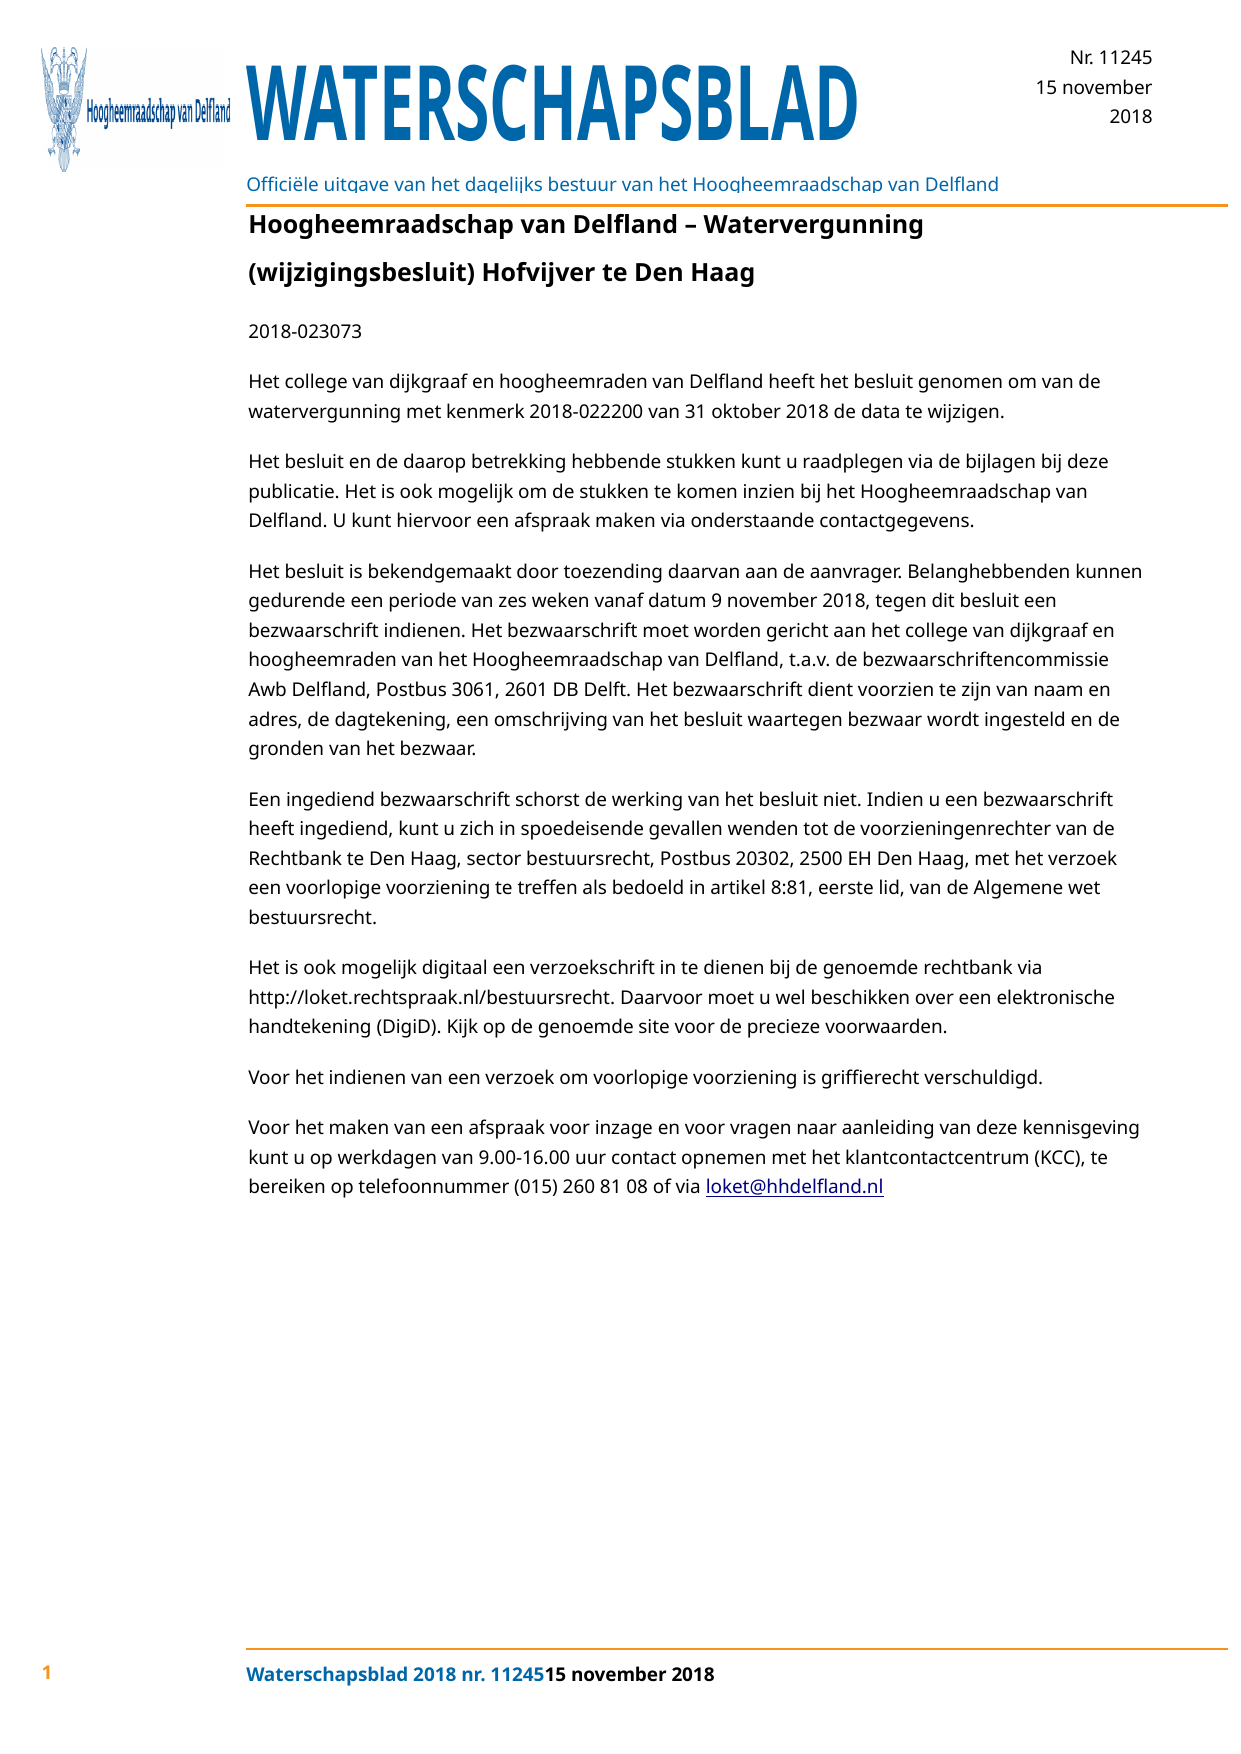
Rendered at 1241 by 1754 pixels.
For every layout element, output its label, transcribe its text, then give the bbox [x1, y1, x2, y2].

text Voor het indienen van een verzoek om voorlopige voorziening is griffierecht verschuldigd. [248, 1064, 1152, 1090]
text 2018-023073 [248, 318, 1152, 344]
text Hoogheemraadschap van Delfland – Watervergunning (wijzigingsbesluit) Hofvijver te Den Haag [248, 207, 1152, 288]
text Het is ook mogelijk digitaal een verzoekschrift in te dienen bij de genoemde rechtbank via http://loket.rechtspraak.nl/bestuursrecht. Daarvoor moet u wel beschikken over een elektronische handtekening (DigiD). Kijk op de genoemde site voor de precieze voorwaarden. [248, 954, 1152, 1039]
text Het college van dijkgraaf en hoogheemraden van Delfland heeft het besluit genomen om van de watervergunning met kenmerk 2018-022200 van 31 oktober 2018 de data te wijzigen. [248, 368, 1152, 424]
text Het besluit is bekendgemaakt door toezending daarvan aan de aanvrager. Belanghebbenden kunnen gedurende een periode van zes weken vanaf datum 9 november 2018, tegen dit besluit een bezwaarschrift indienen. Het bezwaarschrift moet worden gericht aan het college van dijkgraaf en hoogheemraden van het Hoogheemraadschap van Delfland, t.a.v. de bezwaarschriftencommissie Awb Delfland, Postbus 3061, 2601 DB Delft. Het bezwaarschrift dient voorzien te zijn van naam en adres, de dagtekening, een omschrijving van het besluit waartegen bezwaar wordt ingesteld en de gronden van het bezwaar. [248, 558, 1152, 761]
text Het besluit en de daarop betrekking hebbende stukken kunt u raadplegen via de bijlagen bij deze publicatie. Het is ook mogelijk om de stukken te komen inzien bij het Hoogheemraadschap van Delfland. U kunt hiervoor een afspraak maken via onderstaande contactgegevens. [248, 448, 1152, 533]
text Voor het maken van een afspraak voor inzage en voor vragen naar aanleiding van deze kennisgeving kunt u op werkdagen van 9.00-16.00 uur contact opnemen met het klantcontactcentrum (KCC), te bereiken op telefoonnummer (015) 260 81 08 of via loket@hhdelfland.nl [248, 1114, 1152, 1199]
picture [41, 47, 231, 172]
text Een ingediend bezwaarschrift schorst de werking van het besluit niet. Indien u een bezwaarschrift heeft ingediend, kunt u zich in spoedeisende gevallen wenden tot de voorzieningenrechter van de Rechtbank te Den Haag, sector bestuursrecht, Postbus 20302, 2500 EH Den Haag, met het verzoek een voorlopige voorziening te treffen als bedoeld in artikel 8:81, eerste lid, van de Algemene wet bestuursrecht. [248, 786, 1152, 930]
